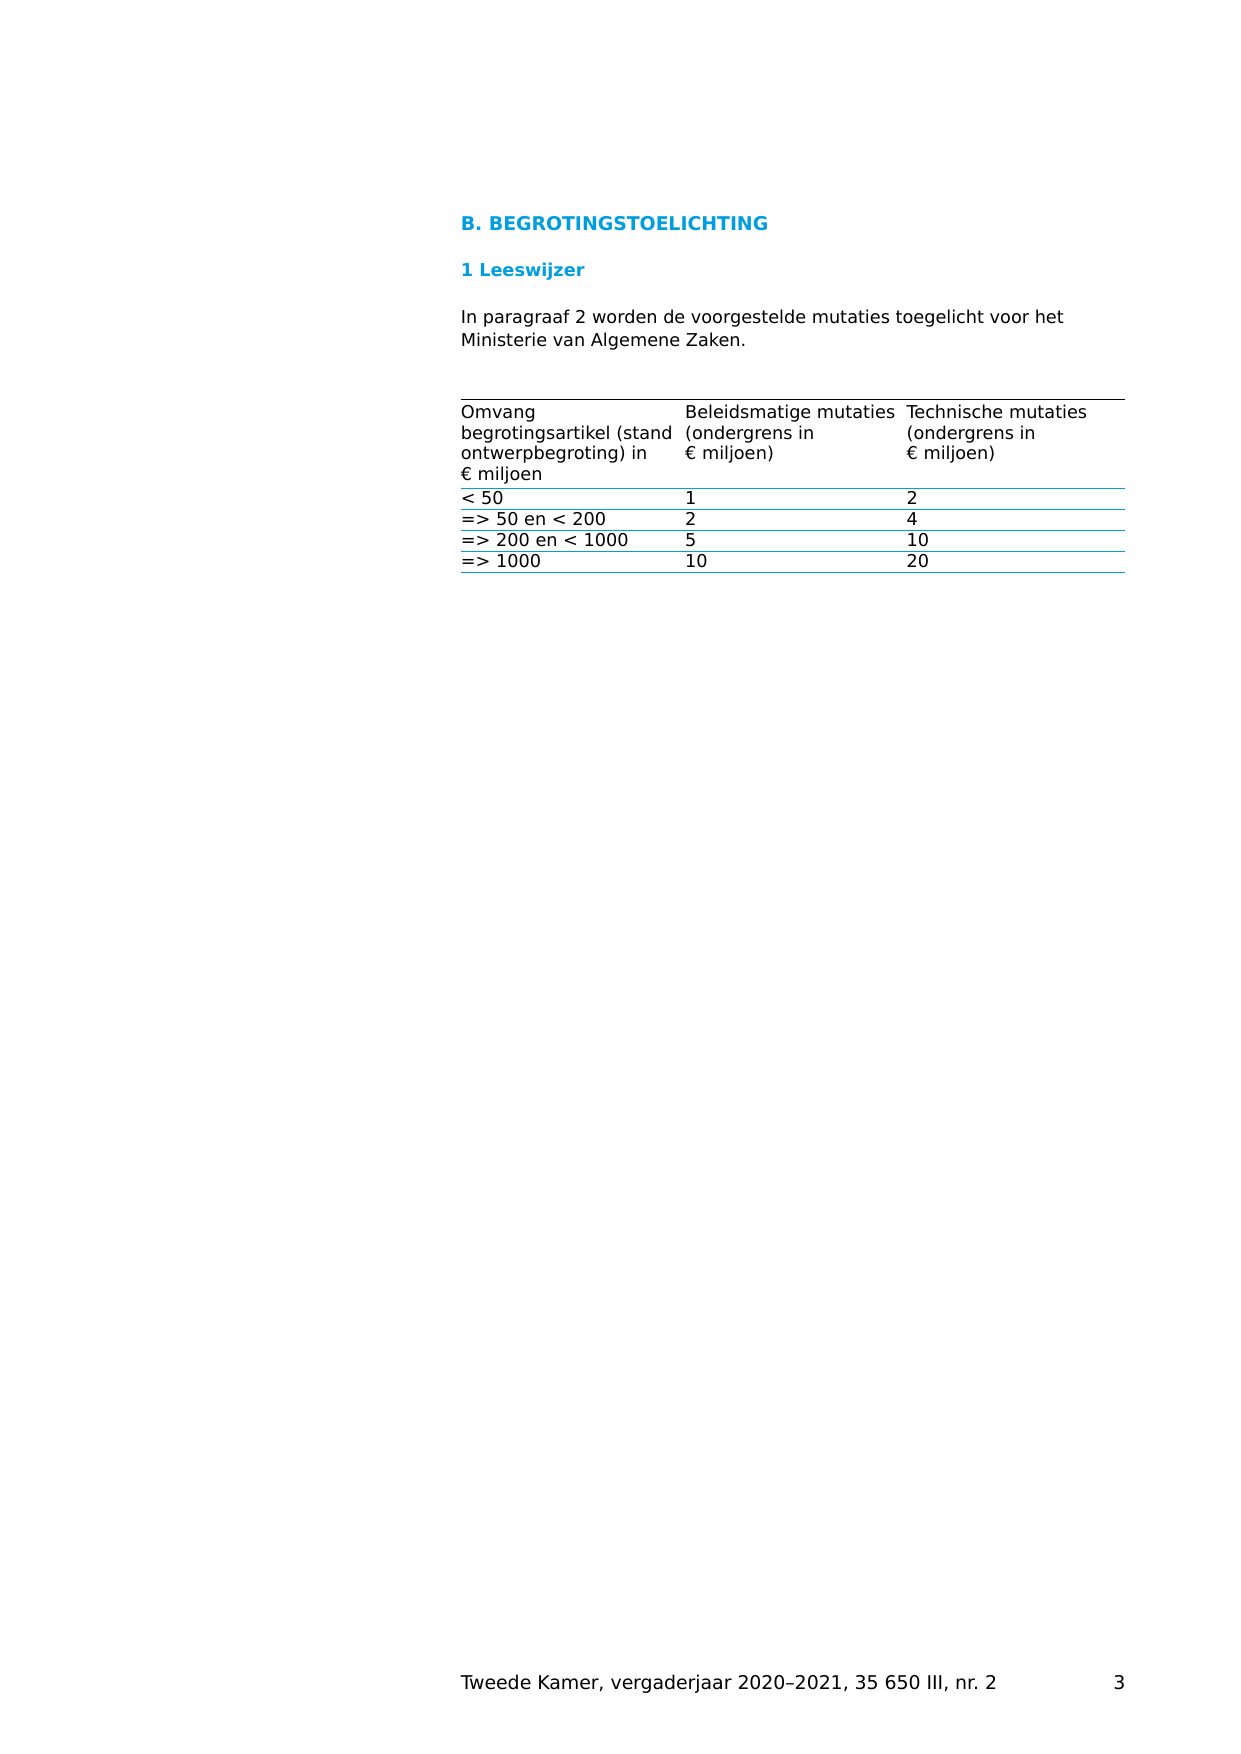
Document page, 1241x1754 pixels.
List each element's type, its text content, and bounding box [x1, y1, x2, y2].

table_cell => 1000 [461, 552, 682, 572]
table_cell < 50 [461, 489, 682, 509]
table_cell Omvang begrotingsartikel (stand ontwerpbegroting) in € miljoen [461, 400, 682, 487]
table_cell 2 [682, 510, 903, 530]
table_cell 4 [904, 510, 1125, 530]
table_cell Technische mutaties (ondergrens in € miljoen) [904, 400, 1125, 487]
title B. BEGROTINGSTOELICHTING [461, 213, 1125, 235]
table_cell 1 [682, 489, 903, 509]
table_header Tabel 1 Ondergrenzen conform RBV [461, 374, 1125, 399]
table_cell 5 [682, 531, 903, 551]
table_cell => 200 en < 1000 [461, 531, 682, 551]
table_cell 2 [904, 489, 1125, 509]
table_cell Beleidsmatige mutaties (ondergrens in € miljoen) [682, 400, 903, 487]
table_cell 10 [904, 531, 1125, 551]
table_cell 10 [682, 552, 903, 572]
text In paragraaf 2 worden de voorgestelde mutaties toegelicht voor het Ministerie van Algemene Zaken. [461, 305, 1125, 351]
table_cell 20 [904, 552, 1125, 572]
table_cell => 50 en < 200 [461, 510, 682, 530]
title 1 Leeswijzer [461, 258, 1125, 281]
